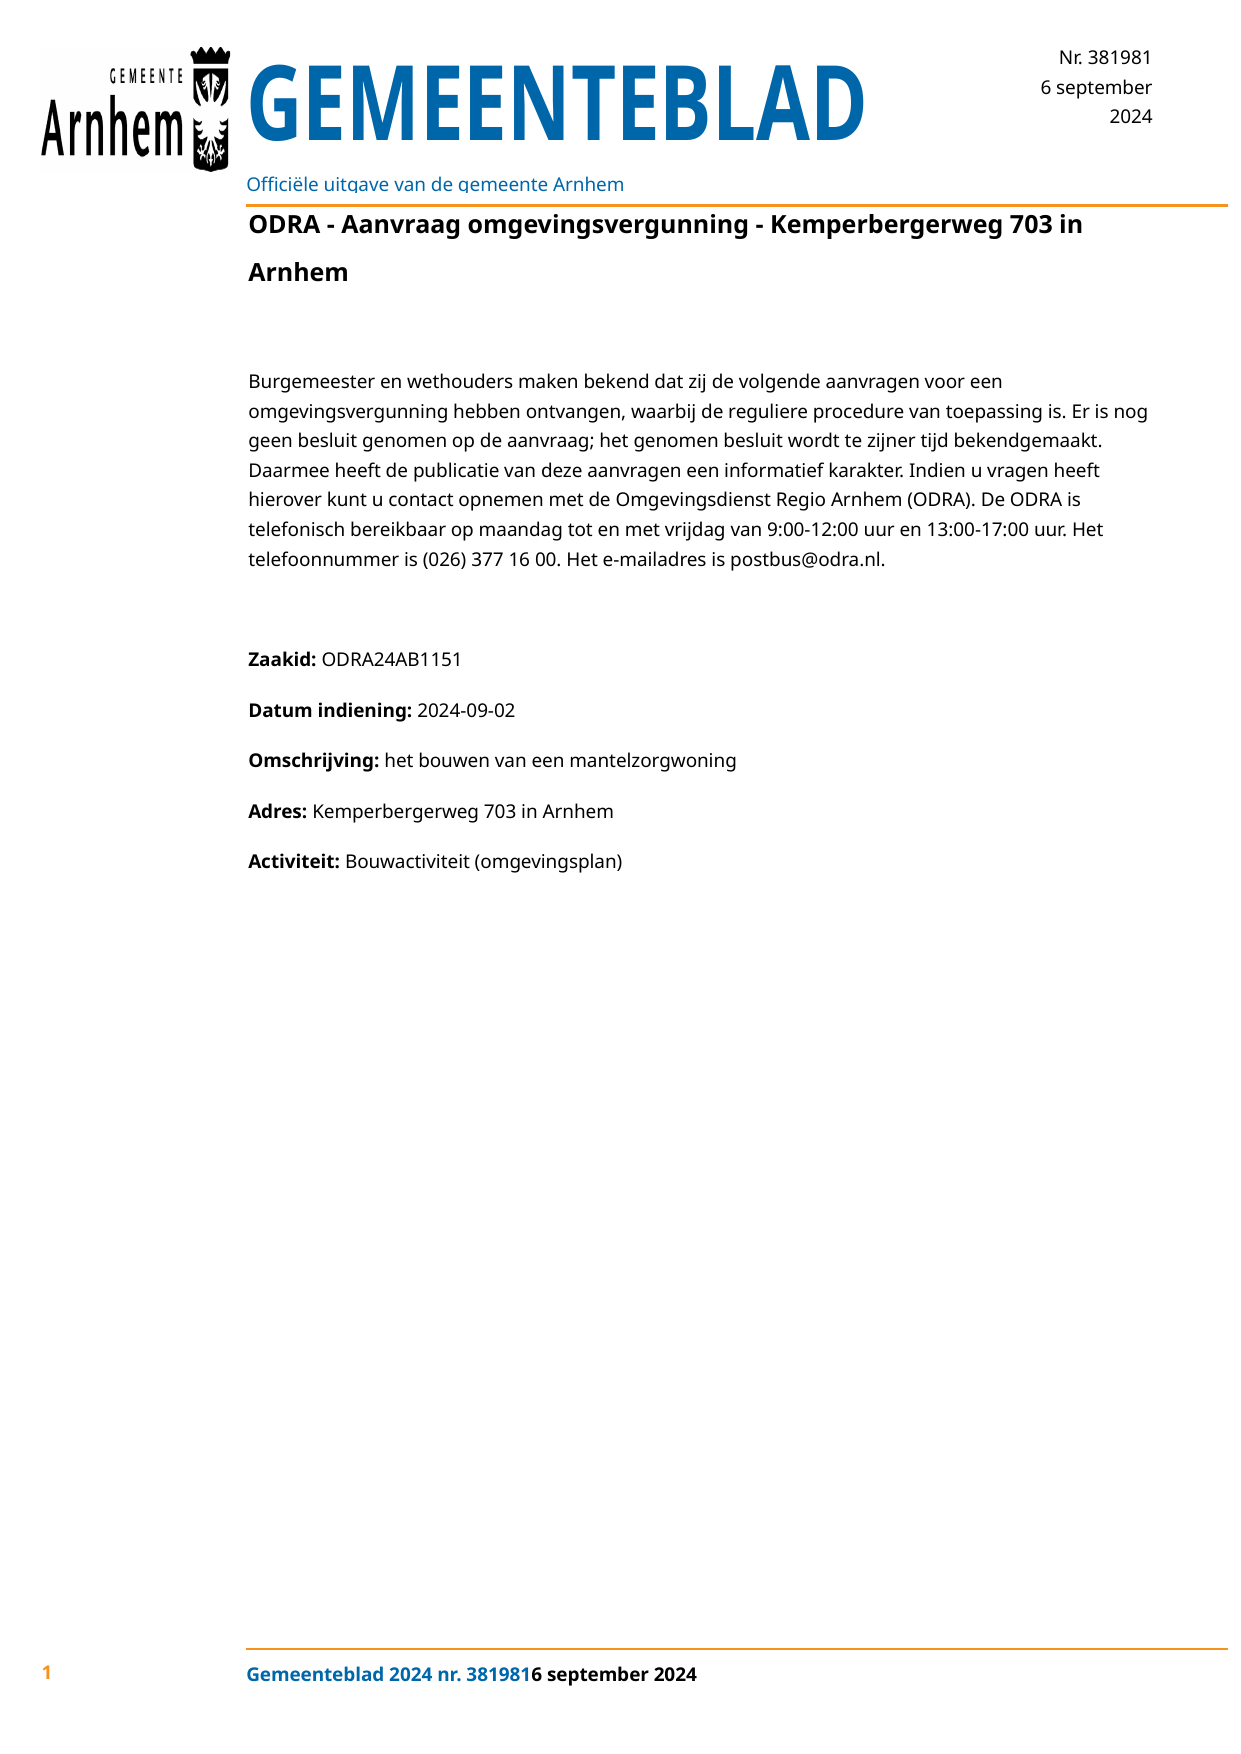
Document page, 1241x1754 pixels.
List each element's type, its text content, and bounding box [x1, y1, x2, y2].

text Zaakid: ODRA24AB1151 [248, 647, 1152, 672]
text Datum indiening: 2024-09-02 [248, 697, 1152, 723]
text Burgemeester en wethouders maken bekend dat zij de volgende aanvragen voor een omgevingsvergunning hebben ontvangen, waarbij de reguliere procedure van toepassing is. Er is nog geen besluit genomen op de aanvraag; het genomen besluit wordt te zijner tijd bekendgemaakt. Daarmee heeft de publicatie van deze aanvragen een informatief karakter. Indien u vragen heeft hierover kunt u contact opnemen met de Omgevingsdienst Regio Arnhem (ODRA). De ODRA is telefonisch bereikbaar op maandag tot en met vrijdag van 9:00-12:00 uur en 13:00-17:00 uur. Het telefoonnummer is (026) 377 16 00. Het e-mailadres is postbus@odra.nl. [248, 368, 1152, 572]
text Omschrijving: het bouwen van een mantelzorgwoning [248, 747, 1152, 773]
picture [41, 47, 231, 172]
text ODRA - Aanvraag omgevingsvergunning - Kemperbergerweg 703 in Arnhem [248, 207, 1152, 288]
text Adres: Kemperbergerweg 703 in Arnhem [248, 798, 1152, 824]
text Activiteit: Bouwactiviteit (omgevingsplan) [248, 848, 1152, 874]
